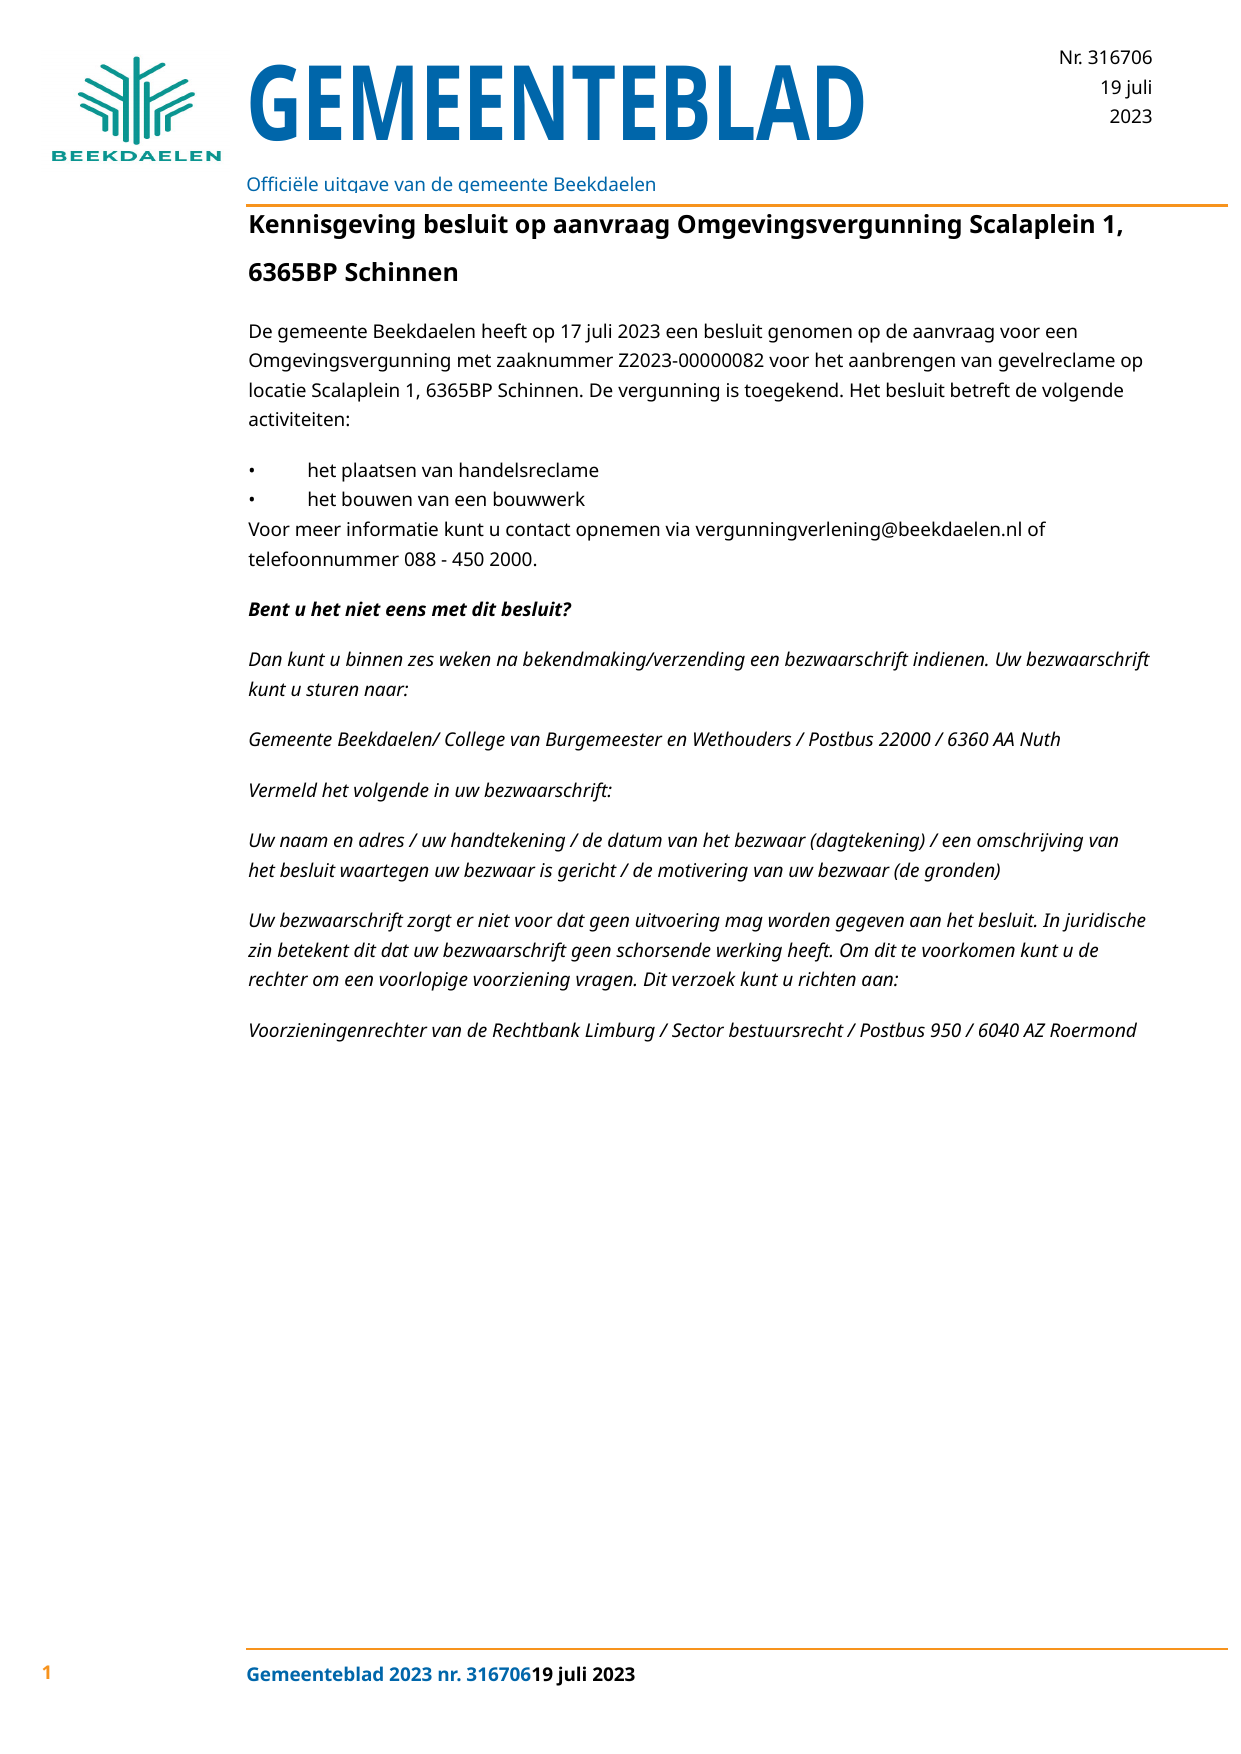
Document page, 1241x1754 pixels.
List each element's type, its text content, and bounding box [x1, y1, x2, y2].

text Dan kunt u binnen zes weken na bekendmaking/verzending een bezwaarschrift indienen. Uw bezwaarschrift kunt u sturen naar: [248, 647, 1152, 702]
text Kennisgeving besluit op aanvraag Omgevingsvergunning Scalaplein 1, 6365BP Schinnen [248, 207, 1152, 288]
list het plaatsen van handelsreclame [248, 457, 1152, 483]
text De gemeente Beekdaelen heeft op 17 juli 2023 een besluit genomen op de aanvraag voor een Omgevingsvergunning met zaaknummer Z2023-00000082 voor het aanbrengen van gevelreclame op locatie Scalaplein 1, 6365BP Schinnen. De vergunning is toegekend. Het besluit betreft de volgende activiteiten: [248, 318, 1152, 432]
text Uw bezwaarschrift zorgt er niet voor dat geen uitvoering mag worden gegeven aan het besluit. In juridische zin betekent dit dat uw bezwaarschrift geen schorsende werking heeft. Om dit te voorkomen kunt u de rechter om een voorlopige voorziening vragen. Dit verzoek kunt u richten aan: [248, 907, 1152, 992]
text Bent u het niet eens met dit besluit? [248, 596, 1152, 622]
text Voor meer informatie kunt u contact opnemen via vergunningverlening@beekdaelen.nl of telefoonnummer 088 - 450 2000. [248, 516, 1152, 572]
text Vermeld het volgende in uw bezwaarschrift: [248, 777, 1152, 803]
text Voorzieningenrechter van de Rechtbank Limburg / Sector bestuursrecht / Postbus 950 / 6040 AZ Roermond [248, 1017, 1152, 1043]
picture [41, 47, 231, 172]
text Gemeente Beekdaelen/ College van Burgemeester en Wethouders / Postbus 22000 / 6360 AA Nuth [248, 727, 1152, 752]
text Uw naam en adres / uw handtekening / de datum van het bezwaar (dagtekening) / een omschrijving van het besluit waartegen uw bezwaar is gericht / de motivering van uw bezwaar (de gronden) [248, 827, 1152, 883]
list het bouwen van een bouwwerk [248, 487, 1152, 512]
